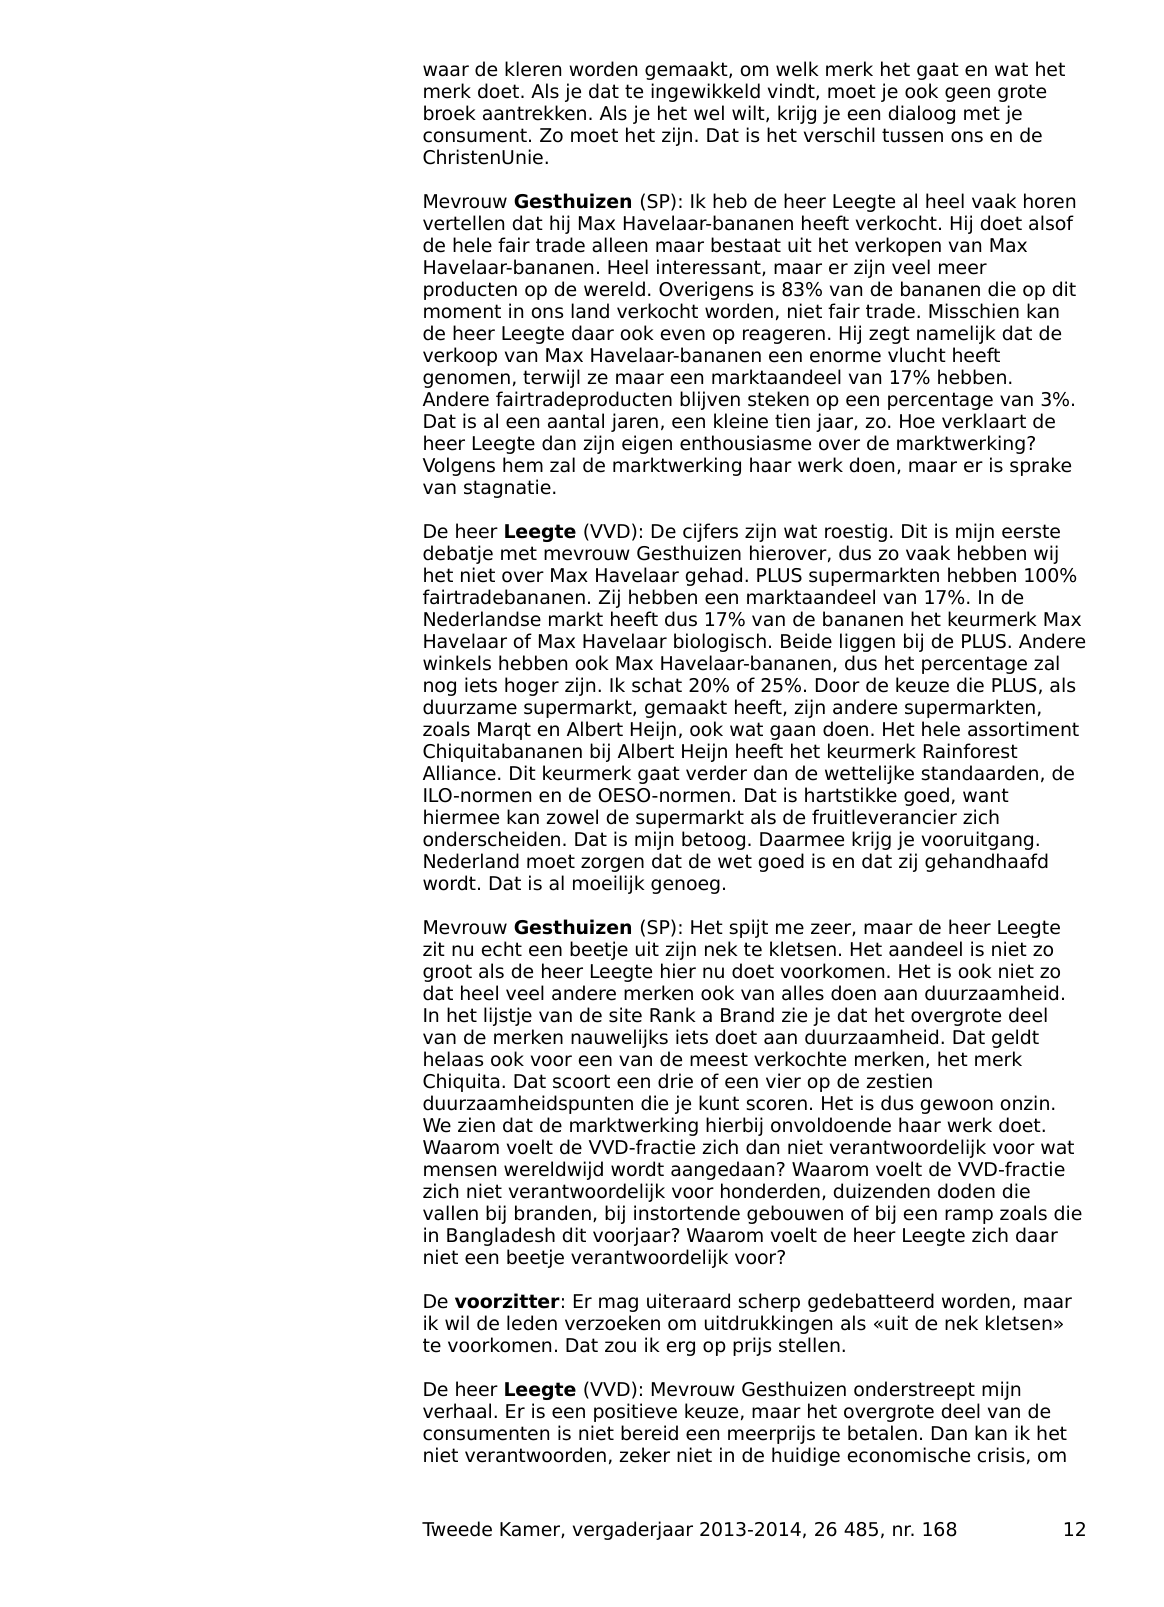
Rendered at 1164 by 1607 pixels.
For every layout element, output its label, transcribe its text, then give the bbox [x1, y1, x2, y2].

text Mevrouw Gesthuizen (SP): Het spijt me zeer, maar de heer Leegte zit nu echt een beetje uit zijn nek te kletsen. Het aandeel is niet zo groot als de heer Leegte hier nu doet voorkomen. Het is ook niet zo dat heel veel andere merken ook van alles doen aan duurzaamheid. In het lijstje van de site Rank a Brand zie je dat het overgrote deel van de merken nauwelijks iets doet aan duurzaamheid. Dat geldt helaas ook voor een van de meest verkochte merken, het merk Chiquita. Dat scoort een drie of een vier op de zestien duurzaamheidspunten die je kunt scoren. Het is dus gewoon onzin. We zien dat de marktwerking hierbij onvoldoende haar werk doet. Waarom voelt de VVD-fractie zich dan niet verantwoordelijk voor wat mensen wereldwijd wordt aangedaan? Waarom voelt de VVD-fractie zich niet verantwoordelijk voor honderden, duizenden doden die vallen bij branden, bij instortende gebouwen of bij een ramp zoals die in Bangladesh dit voorjaar? Waarom voelt de heer Leegte zich daar niet een beetje verantwoordelijk voor? [422, 917, 1087, 1268]
text De heer Leegte (VVD): De cijfers zijn wat roestig. Dit is mijn eerste debatje met mevrouw Gesthuizen hierover, dus zo vaak hebben wij het niet over Max Havelaar gehad. PLUS supermarkten hebben 100% fairtradebananen. Zij hebben een marktaandeel van 17%. In de Nederlandse markt heeft dus 17% van de bananen het keurmerk Max Havelaar of Max Havelaar biologisch. Beide liggen bij de PLUS. Andere winkels hebben ook Max Havelaar-bananen, dus het percentage zal nog iets hoger zijn. Ik schat 20% of 25%. Door de keuze die PLUS, als duurzame supermarkt, gemaakt heeft, zijn andere supermarkten, zoals Marqt en Albert Heijn, ook wat gaan doen. Het hele assortiment Chiquitabananen bij Albert Heijn heeft het keurmerk Rainforest Alliance. Dit keurmerk gaat verder dan de wettelijke standaarden, de ILO-normen en de OESO-normen. Dat is hartstikke goed, want hiermee kan zowel de supermarkt als de fruitleverancier zich onderscheiden. Dat is mijn betoog. Daarmee krijg je vooruitgang. Nederland moet zorgen dat de wet goed is en dat zij gehandhaafd wordt. Dat is al moeilijk genoeg. [422, 521, 1087, 895]
text waar de kleren worden gemaakt, om welk merk het gaat en wat het merk doet. Als je dat te ingewikkeld vindt, moet je ook geen grote broek aantrekken. Als je het wel wilt, krijg je een dialoog met je consument. Zo moet het zijn. Dat is het verschil tussen ons en de ChristenUnie. [422, 59, 1087, 169]
text De heer Leegte (VVD): Mevrouw Gesthuizen onderstreept mijn verhaal. Er is een positieve keuze, maar het overgrote deel van de consumenten is niet bereid een meerprijs te betalen. Dan kan ik het niet verantwoorden, zeker niet in de huidige economische crisis, om [422, 1379, 1087, 1467]
text Mevrouw Gesthuizen (SP): Ik heb de heer Leegte al heel vaak horen vertellen dat hij Max Havelaar-bananen heeft verkocht. Hij doet alsof de hele fair trade alleen maar bestaat uit het verkopen van Max Havelaar-bananen. Heel interessant, maar er zijn veel meer producten op de wereld. Overigens is 83% van de bananen die op dit moment in ons land verkocht worden, niet fair trade. Misschien kan de heer Leegte daar ook even op reageren. Hij zegt namelijk dat de verkoop van Max Havelaar-bananen een enorme vlucht heeft genomen, terwijl ze maar een marktaandeel van 17% hebben. Andere fairtradeproducten blijven steken op een percentage van 3%. Dat is al een aantal jaren, een kleine tien jaar, zo. Hoe verklaart de heer Leegte dan zijn eigen enthousiasme over de marktwerking? Volgens hem zal de marktwerking haar werk doen, maar er is sprake van stagnatie. [422, 191, 1087, 499]
text De voorzitter: Er mag uiteraard scherp gedebatteerd worden, maar ik wil de leden verzoeken om uitdrukkingen als «uit de nek kletsen» te voorkomen. Dat zou ik erg op prijs stellen. [422, 1291, 1087, 1357]
